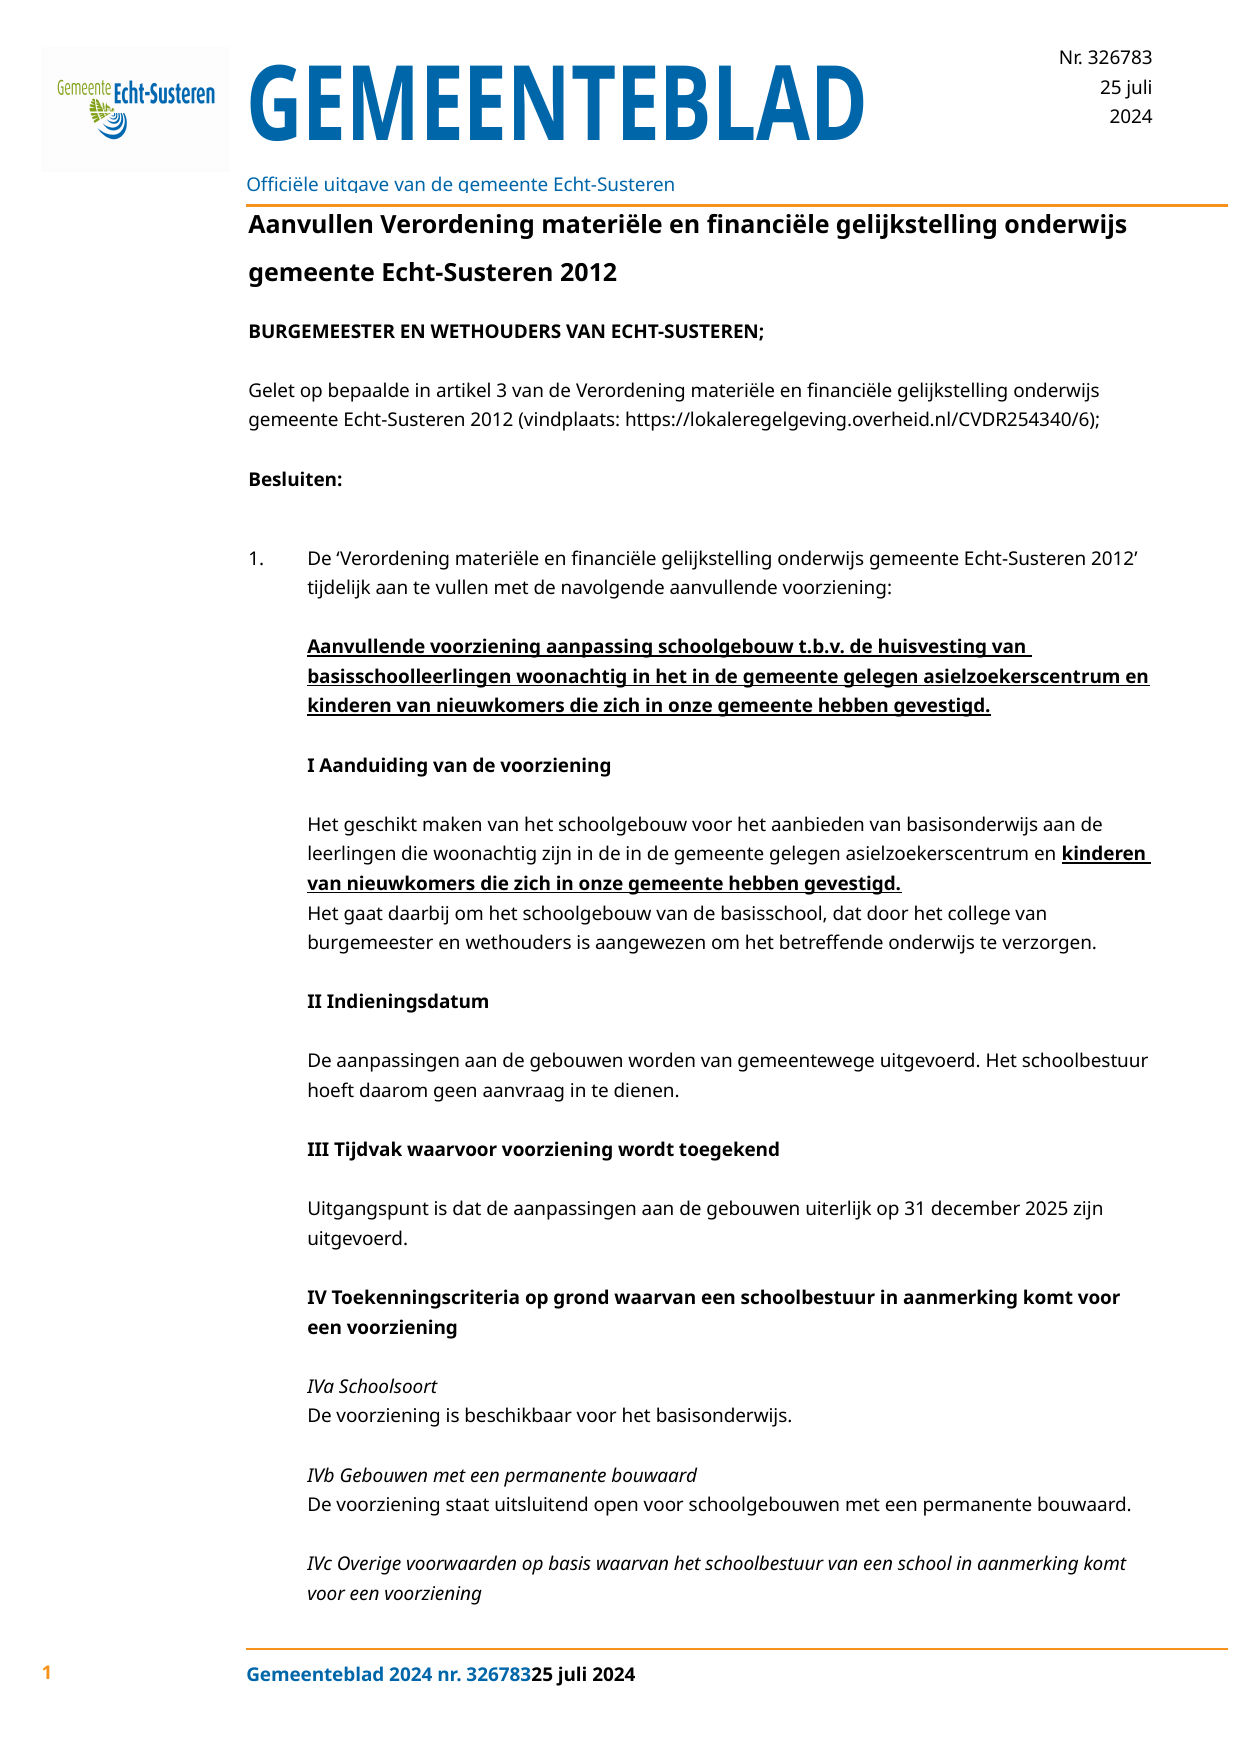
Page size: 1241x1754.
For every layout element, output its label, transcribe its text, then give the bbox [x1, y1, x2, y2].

list De voorziening staat uitsluitend open voor schoolgebouwen met een permanente bouwaard. [248, 1491, 1152, 1517]
text BURGEMEESTER EN WETHOUDERS VAN ECHT-SUSTEREN; [248, 318, 1152, 344]
text Besluiten: [248, 466, 1152, 492]
list De ‘Verordening materiële en financiële gelijkstelling onderwijs gemeente Echt-Susteren 2012’ tijdelijk aan te vullen met de navolgende aanvullende voorziening: [248, 545, 1152, 600]
text Aanvullen Verordening materiële en financiële gelijkstelling onderwijs gemeente Echt-Susteren 2012 [248, 207, 1152, 288]
list IVb Gebouwen met een permanente bouwaard [248, 1462, 1152, 1487]
list IVa Schoolsoort [248, 1373, 1152, 1399]
list Aanvullende voorziening aanpassing schoolgebouw t.b.v. de huisvesting van basisschoolleerlingen woonachtig in het in de gemeente gelegen asielzoekerscentrum en kinderen van nieuwkomers die zich in onze gemeente hebben gevestigd. [248, 633, 1152, 718]
list III Tijdvak waarvoor voorziening wordt toegekend [248, 1136, 1152, 1162]
list De voorziening is beschikbaar voor het basisonderwijs. [248, 1403, 1152, 1428]
list Het geschikt maken van het schoolgebouw voor het aanbieden van basisonderwijs aan de leerlingen die woonachtig zijn in de in de gemeente gelegen asielzoekerscentrum en kinderen van nieuwkomers die zich in onze gemeente hebben gevestigd. [248, 811, 1152, 896]
list IVc Overige voorwaarden op basis waarvan het schoolbestuur van een school in aanmerking komt voor een voorziening [248, 1551, 1152, 1606]
list Het gaat daarbij om het schoolgebouw van de basisschool, dat door het college van burgemeester en wethouders is aangewezen om het betreffende onderwijs te verzorgen. [248, 900, 1152, 955]
list I Aanduiding van de voorziening [248, 752, 1152, 777]
picture [41, 47, 231, 172]
list II Indieningsdatum [248, 988, 1152, 1014]
list De aanpassingen aan de gebouwen worden van gemeentewege uitgevoerd. Het schoolbestuur hoeft daarom geen aanvraag in te dienen. [248, 1048, 1152, 1103]
text Gelet op bepaalde in artikel 3 van de Verordening materiële en financiële gelijkstelling onderwijs gemeente Echt-Susteren 2012 (vindplaats: https://lokaleregelgeving.overheid.nl/CVDR254340/6); [248, 377, 1152, 432]
list Uitgangspunt is dat de aanpassingen aan de gebouwen uiterlijk op 31 december 2025 zijn uitgevoerd. [248, 1196, 1152, 1251]
list IV Toekenningscriteria op grond waarvan een schoolbestuur in aanmerking komt voor een voorziening [248, 1284, 1152, 1339]
